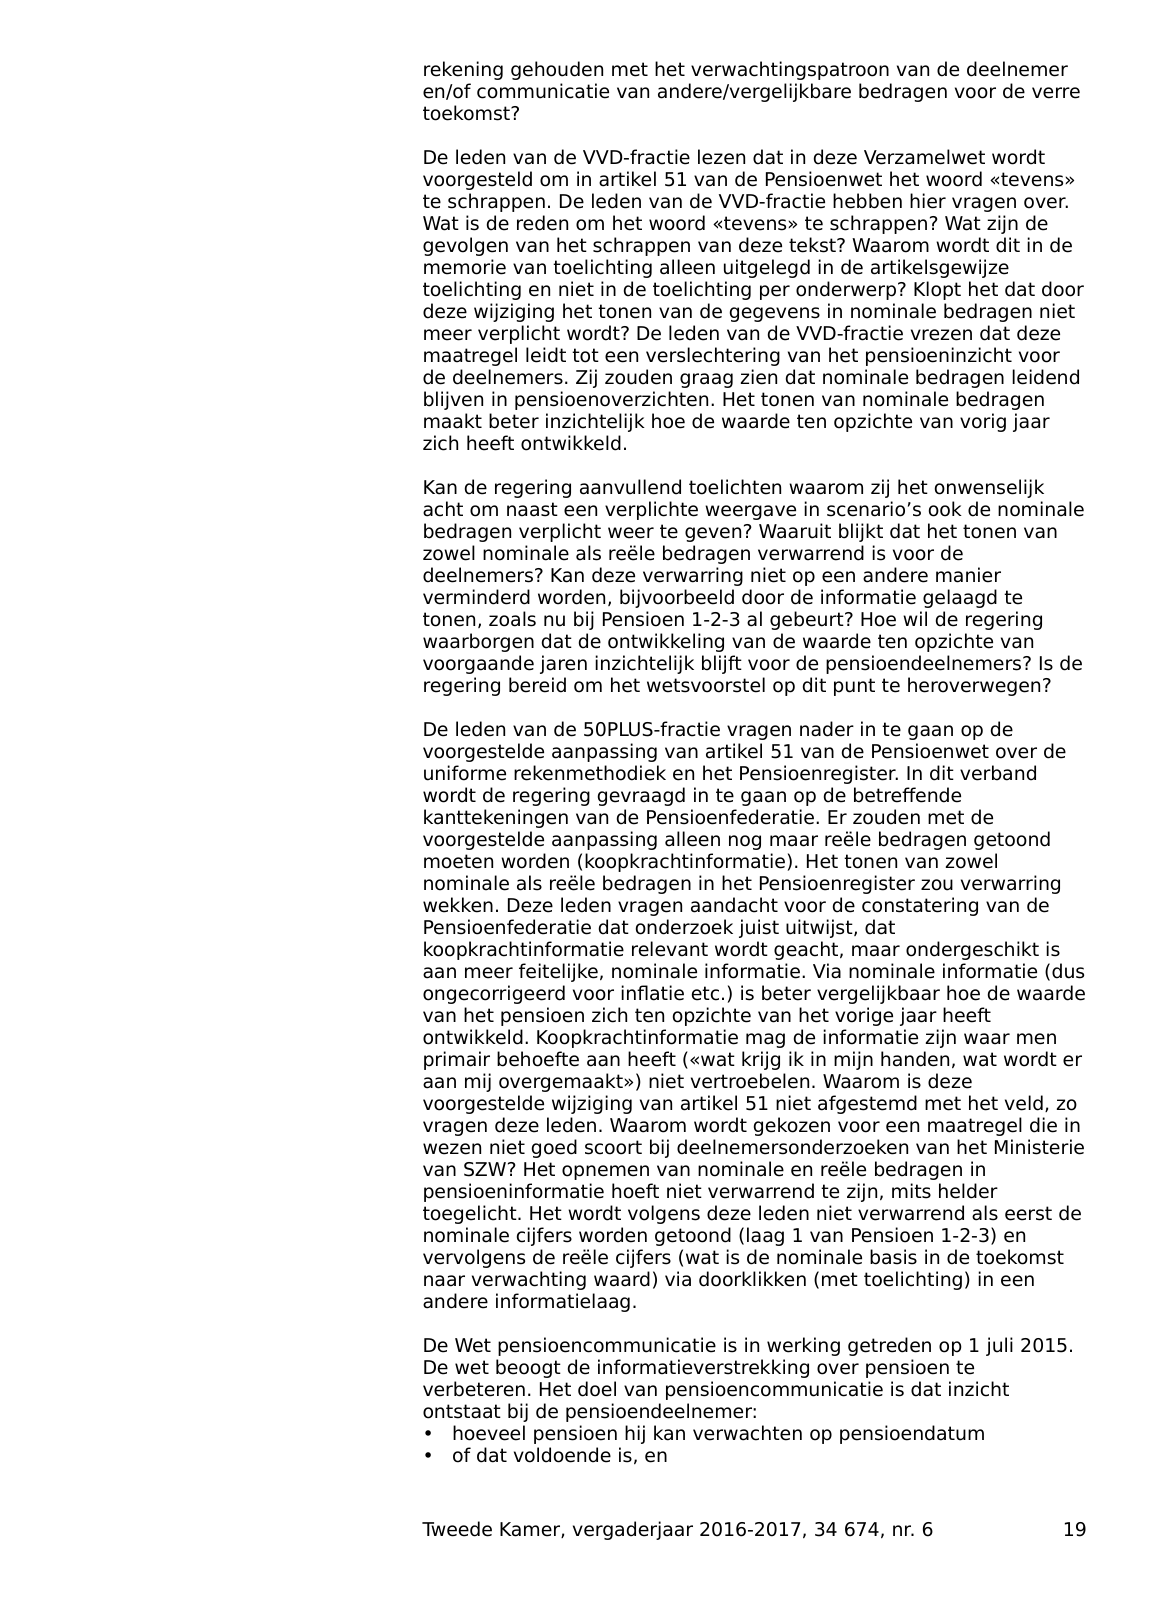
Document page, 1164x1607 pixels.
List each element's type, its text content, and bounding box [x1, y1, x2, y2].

text De Wet pensioencommunicatie is in werking getreden op 1 juli 2015. De wet beoogt de informatieverstrekking over pensioen te verbeteren. Het doel van pensioencommunicatie is dat inzicht ontstaat bij de pensioendeelnemer: [422, 1335, 1087, 1423]
text De leden van de VVD-fractie lezen dat in deze Verzamelwet wordt voorgesteld om in artikel 51 van de Pensioenwet het woord «tevens» te schrappen. De leden van de VVD-fractie hebben hier vragen over. Wat is de reden om het woord «tevens» te schrappen? Wat zijn de gevolgen van het schrappen van deze tekst? Waarom wordt dit in de memorie van toelichting alleen uitgelegd in de artikelsgewijze toelichting en niet in de toelichting per onderwerp? Klopt het dat door deze wijziging het tonen van de gegevens in nominale bedragen niet meer verplicht wordt? De leden van de VVD-fractie vrezen dat deze maatregel leidt tot een verslechtering van het pensioeninzicht voor de deelnemers. Zij zouden graag zien dat nominale bedragen leidend blijven in pensioenoverzichten. Het tonen van nominale bedragen maakt beter inzichtelijk hoe de waarde ten opzichte van vorig jaar zich heeft ontwikkeld. [422, 147, 1087, 455]
text • hoeveel pensioen hij kan verwachten op pensioendatum [422, 1423, 1087, 1444]
text De leden van de 50PLUS-fractie vragen nader in te gaan op de voorgestelde aanpassing van artikel 51 van de Pensioenwet over de uniforme rekenmethodiek en het Pensioenregister. In dit verband wordt de regering gevraagd in te gaan op de betreffende kanttekeningen van de Pensioenfederatie. Er zouden met de voorgestelde aanpassing alleen nog maar reële bedragen getoond moeten worden (koopkrachtinformatie). Het tonen van zowel nominale als reële bedragen in het Pensioenregister zou verwarring wekken. Deze leden vragen aandacht voor de constatering van de Pensioenfederatie dat onderzoek juist uitwijst, dat koopkrachtinformatie relevant wordt geacht, maar ondergeschikt is aan meer feitelijke, nominale informatie. Via nominale informatie (dus ongecorrigeerd voor inflatie etc.) is beter vergelijkbaar hoe de waarde van het pensioen zich ten opzichte van het vorige jaar heeft ontwikkeld. Koopkrachtinformatie mag de informatie zijn waar men primair behoefte aan heeft («wat krijg ik in mijn handen, wat wordt er aan mij overgemaakt») niet vertroebelen. Waarom is deze voorgestelde wijziging van artikel 51 niet afgestemd met het veld, zo vragen deze leden. Waarom wordt gekozen voor een maatregel die in wezen niet goed scoort bij deelnemersonderzoeken van het Ministerie van SZW? Het opnemen van nominale en reële bedragen in pensioeninformatie hoeft niet verwarrend te zijn, mits helder toegelicht. Het wordt volgens deze leden niet verwarrend als eerst de nominale cijfers worden getoond (laag 1 van Pensioen 1-2-3) en vervolgens de reële cijfers (wat is de nominale basis in de toekomst naar verwachting waard) via doorklikken (met toelichting) in een andere informatielaag. [422, 719, 1087, 1312]
text Kan de regering aanvullend toelichten waarom zij het onwenselijk acht om naast een verplichte weergave in scenario’s ook de nominale bedragen verplicht weer te geven? Waaruit blijkt dat het tonen van zowel nominale als reële bedragen verwarrend is voor de deelnemers? Kan deze verwarring niet op een andere manier verminderd worden, bijvoorbeeld door de informatie gelaagd te tonen, zoals nu bij Pensioen 1-2-3 al gebeurt? Hoe wil de regering waarborgen dat de ontwikkeling van de waarde ten opzichte van voorgaande jaren inzichtelijk blijft voor de pensioendeelnemers? Is de regering bereid om het wetsvoorstel op dit punt te heroverwegen? [422, 477, 1087, 697]
text rekening gehouden met het verwachtingspatroon van de deelnemer en/of communicatie van andere/vergelijkbare bedragen voor de verre toekomst? [422, 59, 1087, 125]
text • of dat voldoende is, en [422, 1444, 1087, 1467]
